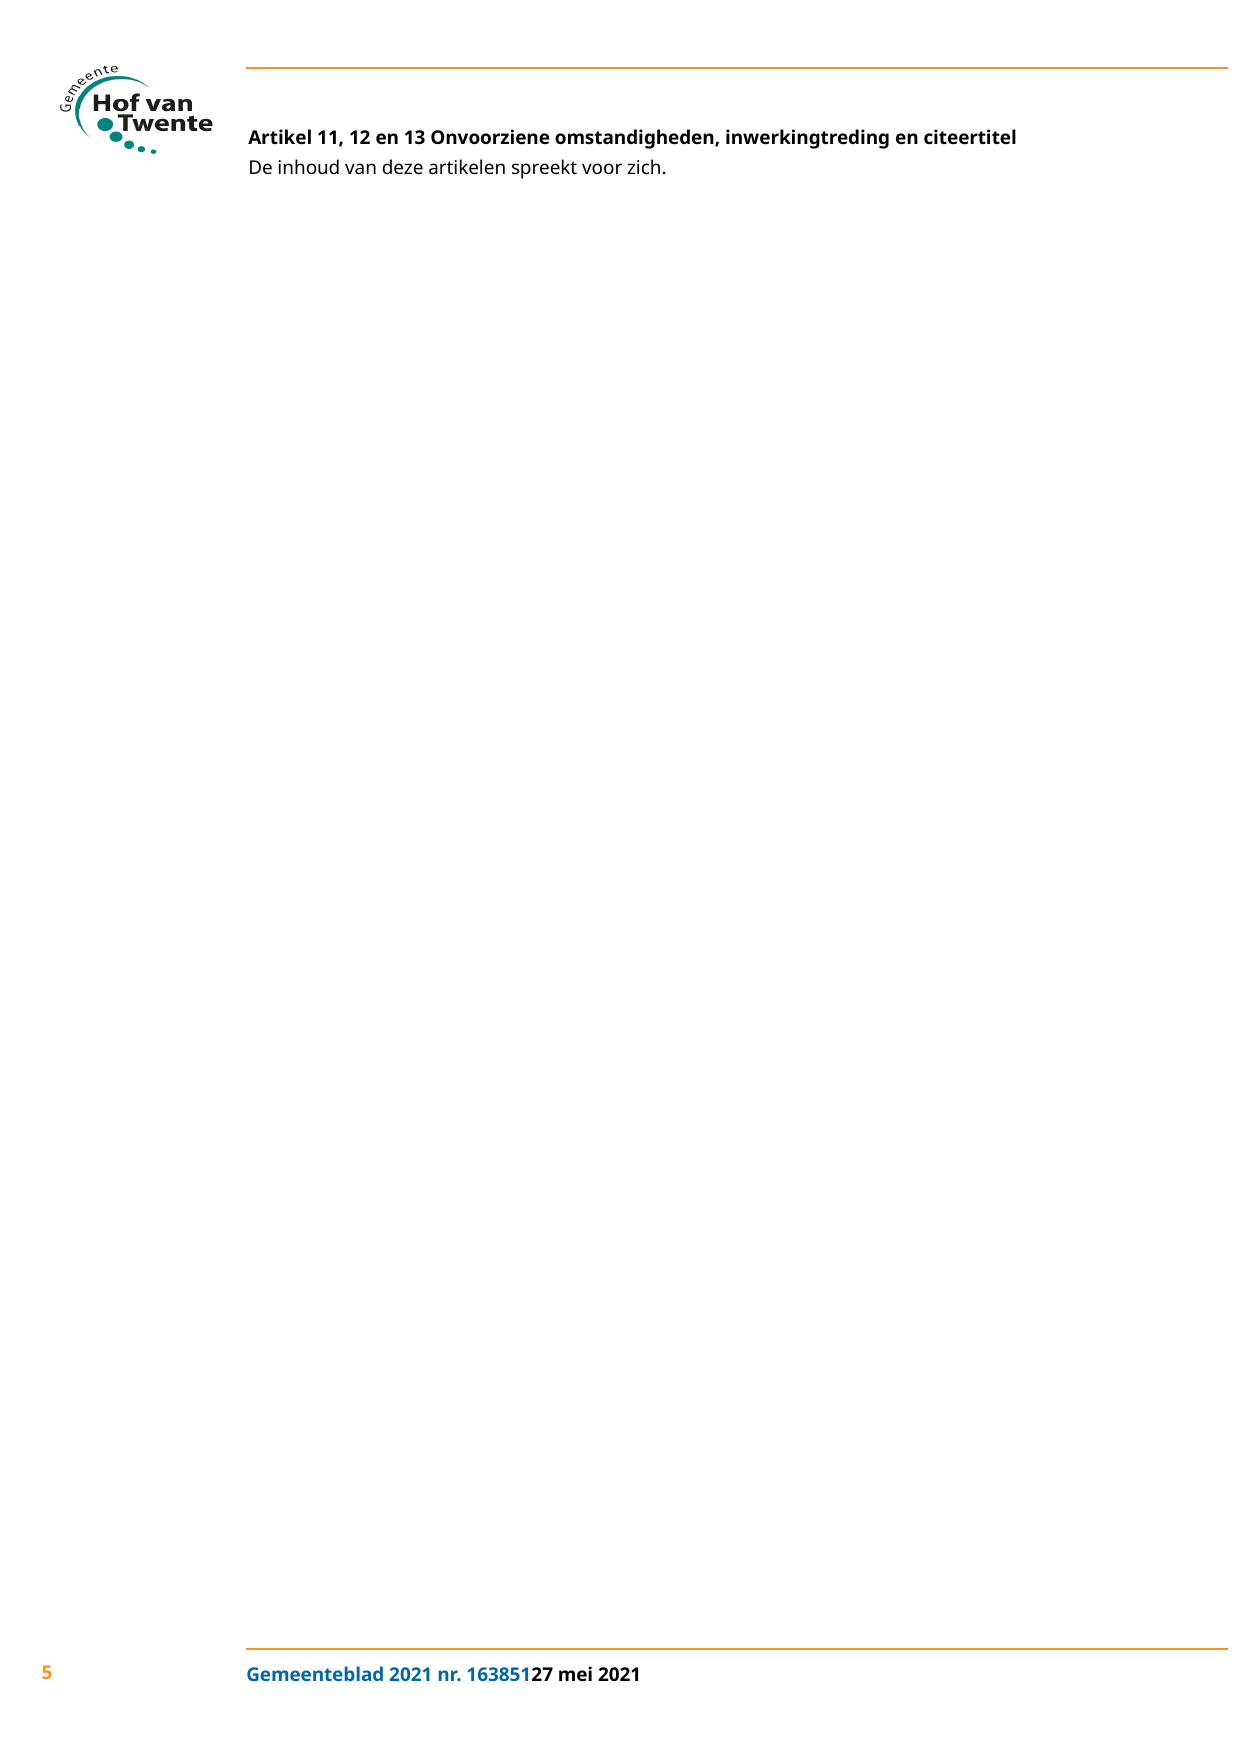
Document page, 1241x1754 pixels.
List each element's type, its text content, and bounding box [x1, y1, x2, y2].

text De inhoud van deze artikelen spreekt voor zich. [248, 154, 1152, 180]
picture [41, 47, 231, 172]
text Artikel 11, 12 en 13 Onvoorziene omstandigheden, inwerkingtreding en citeertitel [248, 124, 1152, 150]
